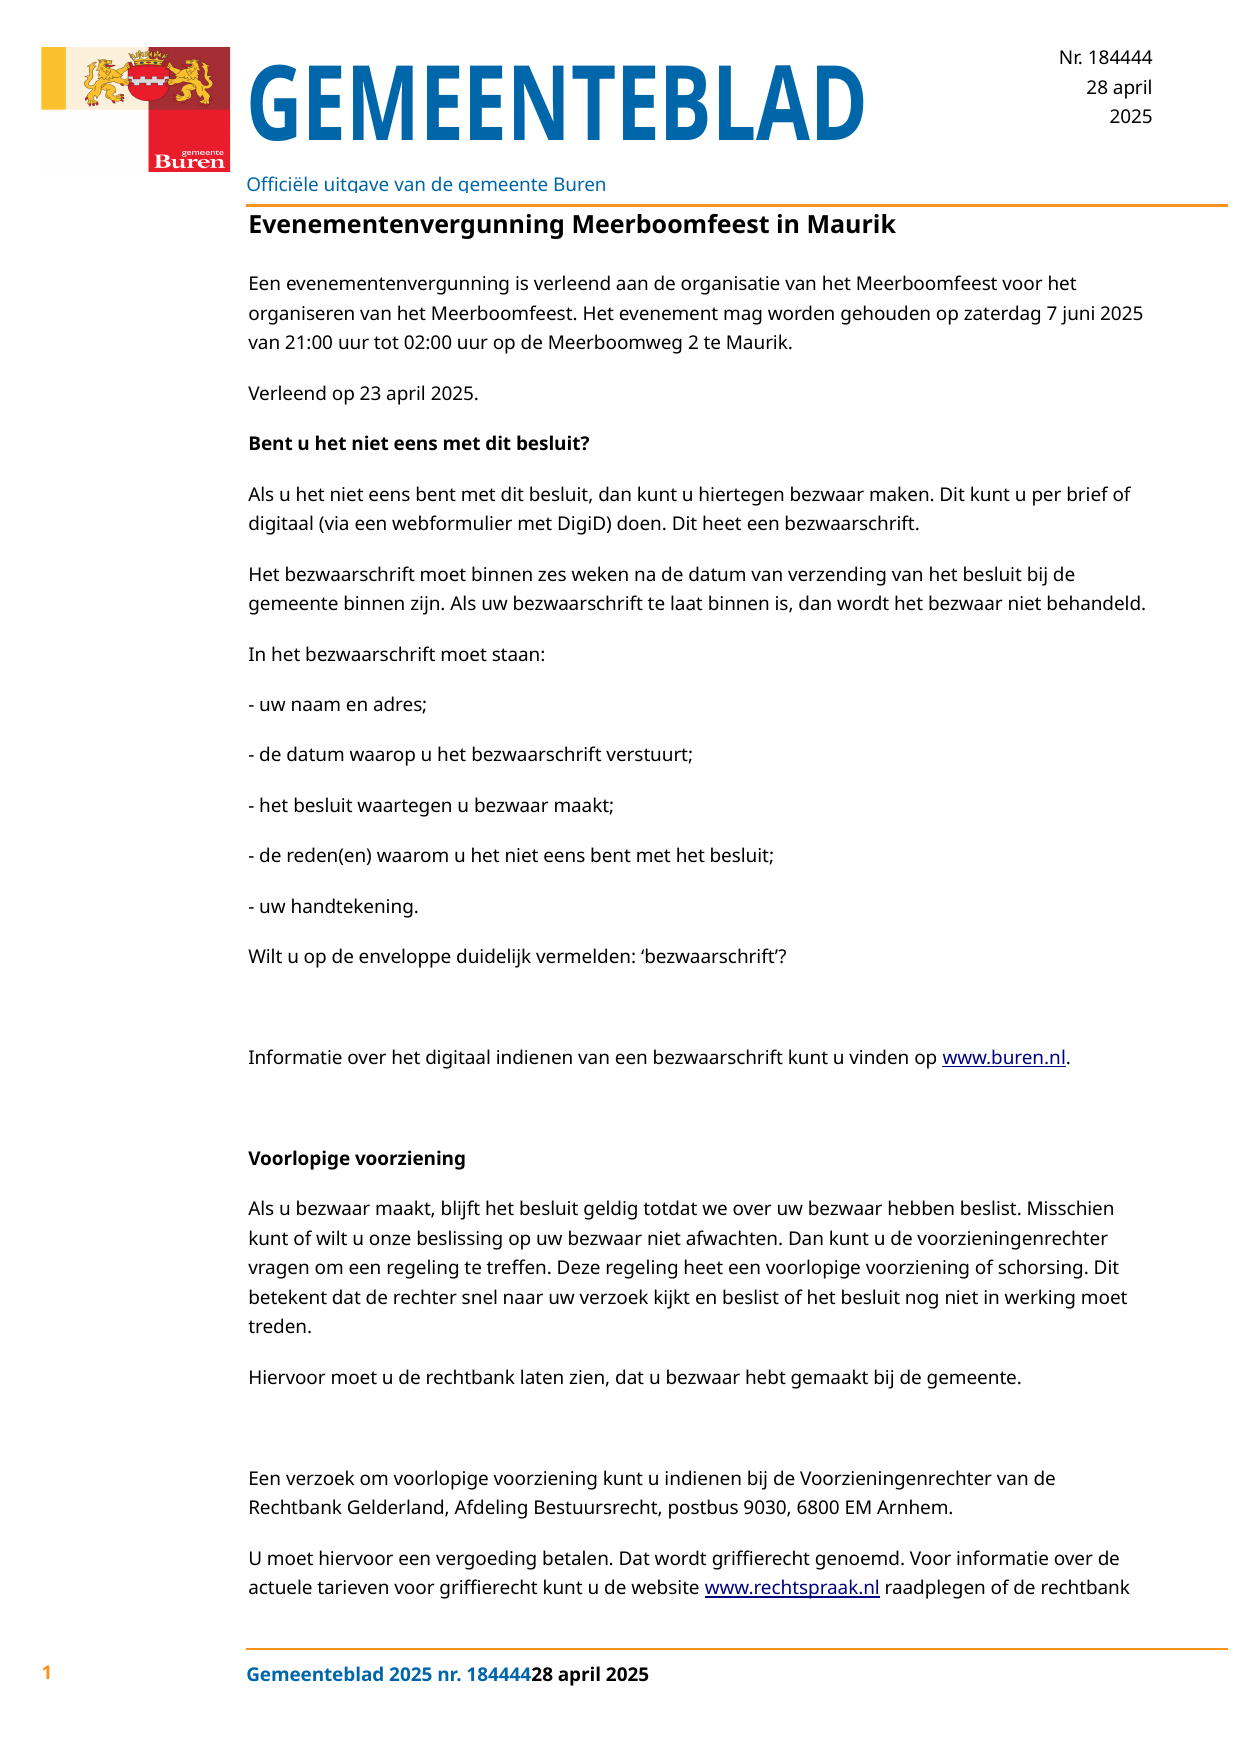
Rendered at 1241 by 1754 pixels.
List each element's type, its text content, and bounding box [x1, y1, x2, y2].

text Het bezwaarschrift moet binnen zes weken na de datum van verzending van het besluit bij de gemeente binnen zijn. Als uw bezwaarschrift te laat binnen is, dan wordt het bezwaar niet behandeld. [248, 561, 1152, 616]
text Voorlopige voorziening [248, 1145, 1152, 1171]
text Bent u het niet eens met dit besluit? [248, 430, 1152, 456]
text - uw naam en adres; [248, 691, 1152, 717]
text Als u bezwaar maakt, blijft het besluit geldig totdat we over uw bezwaar hebben beslist. Misschien kunt of wilt u onze beslissing op uw bezwaar niet afwachten. Dan kunt u de voorzieningenrechter vragen om een regeling te treffen. Deze regeling heet een voorlopige voorziening of schorsing. Dit betekent dat de rechter snel naar uw verzoek kijkt en beslist of het besluit nog niet in werking moet treden. [248, 1195, 1152, 1339]
text In het bezwaarschrift moet staan: [248, 641, 1152, 666]
text Hiervoor moet u de rechtbank laten zien, dat u bezwaar hebt gemaakt bij de gemeente. [248, 1364, 1152, 1390]
text Als u het niet eens bent met dit besluit, dan kunt u hiertegen bezwaar maken. Dit kunt u per brief of digitaal (via een webformulier met DigiD) doen. Dit heet een bezwaarschrift. [248, 481, 1152, 536]
text Verleend op 23 april 2025. [248, 380, 1152, 406]
text U moet hiervoor een vergoeding betalen. Dat wordt griffierecht genoemd. Voor informatie over de actuele tarieven voor griffierecht kunt u de website www.rechtspraak.nl raadplegen of de rechtbank [248, 1545, 1152, 1600]
text Informatie over het digitaal indienen van een bezwaarschrift kunt u vinden op www.buren.nl. [248, 1044, 1152, 1070]
text Wilt u op de enveloppe duidelijk vermelden: ‘bezwaarschrift’? [248, 943, 1152, 969]
text - uw handtekening. [248, 893, 1152, 918]
picture [41, 47, 231, 172]
text Een verzoek om voorlopige voorziening kunt u indienen bij de Voorzieningenrechter van de Rechtbank Gelderland, Afdeling Bestuursrecht, postbus 9030, 6800 EM Arnhem. [248, 1465, 1152, 1520]
text - de datum waarop u het bezwaarschrift verstuurt; [248, 742, 1152, 767]
text Een evenementenvergunning is verleend aan de organisatie van het Meerboomfeest voor het organiseren van het Meerboomfeest. Het evenement mag worden gehouden op zaterdag 7 juni 2025 van 21:00 uur tot 02:00 uur op de Meerboomweg 2 te Maurik. [248, 270, 1152, 355]
text - het besluit waartegen u bezwaar maakt; [248, 792, 1152, 818]
text Evenementenvergunning Meerboomfeest in Maurik [248, 207, 1152, 241]
text - de reden(en) waarom u het niet eens bent met het besluit; [248, 842, 1152, 868]
